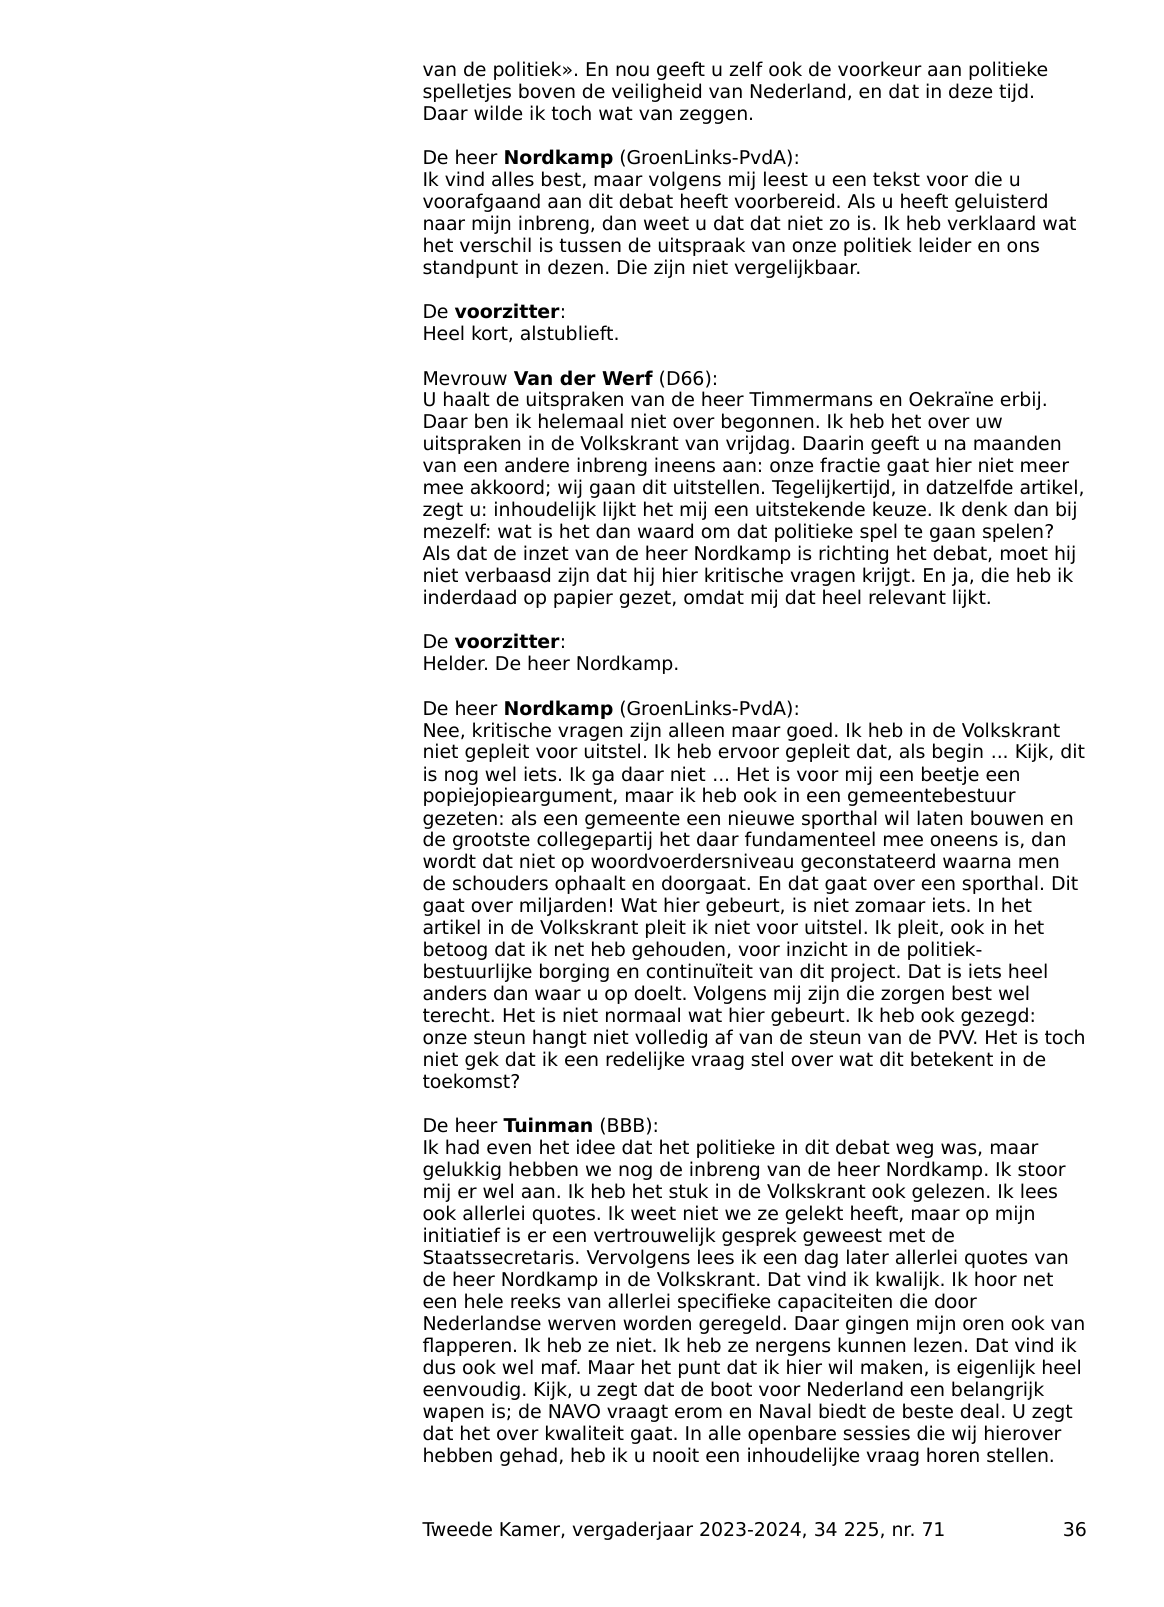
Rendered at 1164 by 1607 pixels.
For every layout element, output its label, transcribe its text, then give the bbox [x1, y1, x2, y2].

text De heer Tuinman (BBB): [422, 1115, 1087, 1137]
text Helder. De heer Nordkamp. [422, 653, 1087, 675]
text Heel kort, alstublieft. [422, 323, 1087, 345]
text De voorzitter: [422, 631, 1087, 653]
text Ik had even het idee dat het politieke in dit debat weg was, maar gelukkig hebben we nog de inbreng van de heer Nordkamp. Ik stoor mij er wel aan. Ik heb het stuk in de Volkskrant ook gelezen. Ik lees ook allerlei quotes. Ik weet niet we ze gelekt heeft, maar op mijn initiatief is er een vertrouwelijk gesprek geweest met de Staatssecretaris. Vervolgens lees ik een dag later allerlei quotes van de heer Nordkamp in de Volkskrant. Dat vind ik kwalijk. Ik hoor net een hele reeks van allerlei specifieke capaciteiten die door Nederlandse werven worden geregeld. Daar gingen mijn oren ook van flapperen. Ik heb ze niet. Ik heb ze nergens kunnen lezen. Dat vind ik dus ook wel maf. Maar het punt dat ik hier wil maken, is eigenlijk heel eenvoudig. Kijk, u zegt dat de boot voor Nederland een belangrijk wapen is; de NAVO vraagt erom en Naval biedt de beste deal. U zegt dat het over kwaliteit gaat. In alle openbare sessies die wij hierover hebben gehad, heb ik u nooit een inhoudelijke vraag horen stellen. [422, 1137, 1087, 1467]
text De voorzitter: [422, 301, 1087, 323]
text U haalt de uitspraken van de heer Timmermans en Oekraïne erbij. Daar ben ik helemaal niet over begonnen. Ik heb het over uw uitspraken in de Volkskrant van vrijdag. Daarin geeft u na maanden van een andere inbreng ineens aan: onze fractie gaat hier niet meer mee akkoord; wij gaan dit uitstellen. Tegelijkertijd, in datzelfde artikel, zegt u: inhoudelijk lijkt het mij een uitstekende keuze. Ik denk dan bij mezelf: wat is het dan waard om dat politieke spel te gaan spelen? Als dat de inzet van de heer Nordkamp is richting het debat, moet hij niet verbaasd zijn dat hij hier kritische vragen krijgt. En ja, die heb ik inderdaad op papier gezet, omdat mij dat heel relevant lijkt. [422, 389, 1087, 609]
text Nee, kritische vragen zijn alleen maar goed. Ik heb in de Volkskrant niet gepleit voor uitstel. Ik heb ervoor gepleit dat, als begin ... Kijk, dit is nog wel iets. Ik ga daar niet ... Het is voor mij een beetje een popiejopieargument, maar ik heb ook in een gemeentebestuur gezeten: als een gemeente een nieuwe sporthal wil laten bouwen en de grootste collegepartij het daar fundamenteel mee oneens is, dan wordt dat niet op woordvoerdersniveau geconstateerd waarna men de schouders ophaalt en doorgaat. En dat gaat over een sporthal. Dit gaat over miljarden! Wat hier gebeurt, is niet zomaar iets. In het artikel in de Volkskrant pleit ik niet voor uitstel. Ik pleit, ook in het betoog dat ik net heb gehouden, voor inzicht in de politiek-bestuurlijke borging en continuïteit van dit project. Dat is iets heel anders dan waar u op doelt. Volgens mij zijn die zorgen best wel terecht. Het is niet normaal wat hier gebeurt. Ik heb ook gezegd: onze steun hangt niet volledig af van de steun van de PVV. Het is toch niet gek dat ik een redelijke vraag stel over wat dit betekent in de toekomst? [422, 719, 1087, 1093]
text Mevrouw Van der Werf (D66): [422, 367, 1087, 389]
text Ik vind alles best, maar volgens mij leest u een tekst voor die u voorafgaand aan dit debat heeft voorbereid. Als u heeft geluisterd naar mijn inbreng, dan weet u dat dat niet zo is. Ik heb verklaard wat het verschil is tussen de uitspraak van onze politiek leider en ons standpunt in dezen. Die zijn niet vergelijkbaar. [422, 169, 1087, 279]
text De heer Nordkamp (GroenLinks-PvdA): [422, 697, 1087, 719]
text De heer Nordkamp (GroenLinks-PvdA): [422, 147, 1087, 169]
text van de politiek». En nou geeft u zelf ook de voorkeur aan politieke spelletjes boven de veiligheid van Nederland, en dat in deze tijd. Daar wilde ik toch wat van zeggen. [422, 59, 1087, 125]
